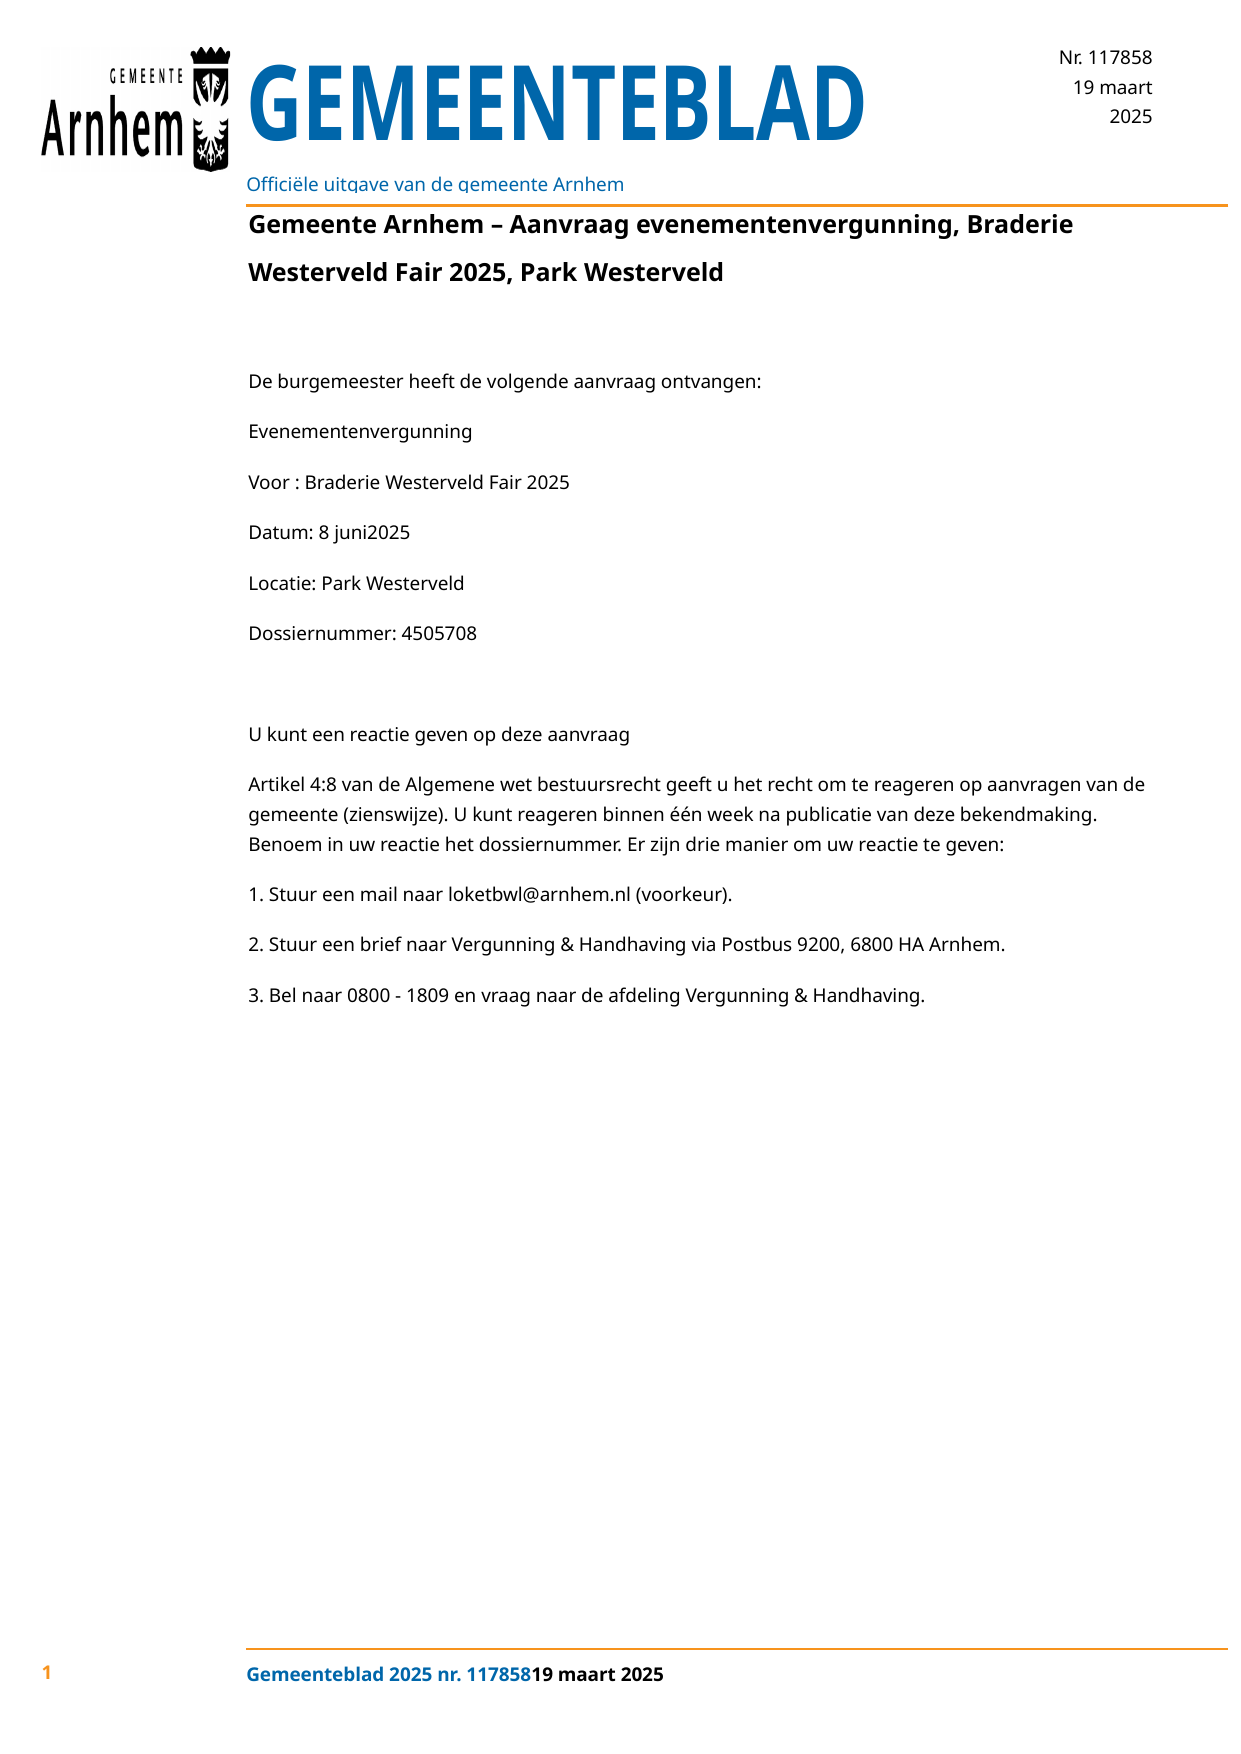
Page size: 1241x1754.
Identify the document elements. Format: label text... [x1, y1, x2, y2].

text Dossiernummer: 4505708 [248, 620, 1152, 646]
text 2. Stuur een brief naar Vergunning & Handhaving via Postbus 9200, 6800 HA Arnhem. [248, 932, 1152, 957]
text Locatie: Park Westerveld [248, 570, 1152, 596]
text Artikel 4:8 van de Algemene wet bestuursrecht geeft u het recht om te reageren op aanvragen van de gemeente (zienswijze). U kunt reageren binnen één week na publicatie van deze bekendmaking. Benoem in uw reactie het dossiernummer. Er zijn drie manier om uw reactie te geven: [248, 772, 1152, 857]
text De burgemeester heeft de volgende aanvraag ontvangen: [248, 368, 1152, 394]
text Datum: 8 juni2025 [248, 519, 1152, 545]
text Voor : Braderie Westerveld Fair 2025 [248, 469, 1152, 495]
picture [41, 47, 231, 172]
text Evenementenvergunning [248, 419, 1152, 444]
text Gemeente Arnhem – Aanvraag evenementenvergunning, Braderie Westerveld Fair 2025, Park Westerveld [248, 207, 1152, 288]
text U kunt een reactie geven op deze aanvraag [248, 721, 1152, 747]
text 3. Bel naar 0800 - 1809 en vraag naar de afdeling Vergunning & Handhaving. [248, 982, 1152, 1008]
text 1. Stuur een mail naar loketbwl@arnhem.nl (voorkeur). [248, 881, 1152, 907]
